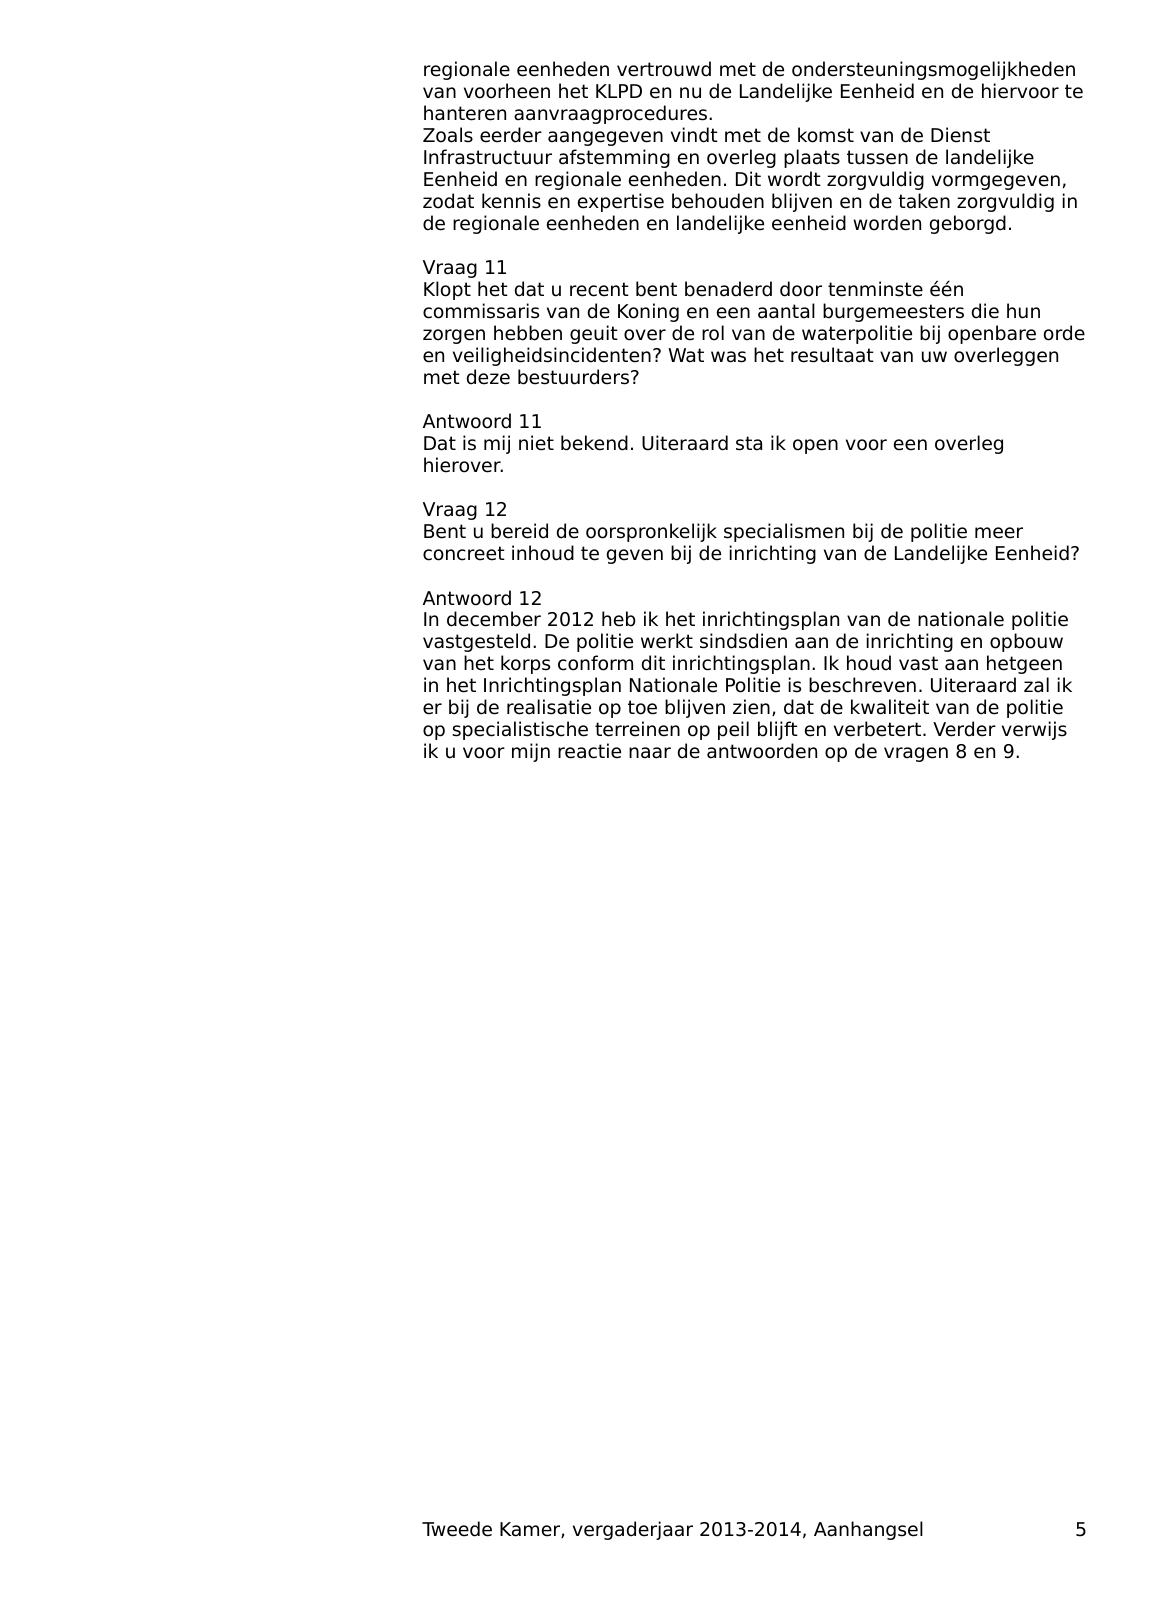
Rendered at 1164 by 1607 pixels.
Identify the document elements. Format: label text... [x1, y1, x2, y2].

text Vraag 12 [422, 499, 1087, 521]
text Vraag 11 [422, 257, 1087, 279]
text Antwoord 12 [422, 587, 1087, 609]
text Antwoord 11 [422, 411, 1087, 433]
text In december 2012 heb ik het inrichtingsplan van de nationale politie vastgesteld. De politie werkt sindsdien aan de inrichting en opbouw van het korps conform dit inrichtingsplan. Ik houd vast aan hetgeen in het Inrichtingsplan Nationale Politie is beschreven. Uiteraard zal ik er bij de realisatie op toe blijven zien, dat de kwaliteit van de politie op specialistische terreinen op peil blijft en verbetert. Verder verwijs ik u voor mijn reactie naar de antwoorden op de vragen 8 en 9. [422, 609, 1087, 763]
text Klopt het dat u recent bent benaderd door tenminste één commissaris van de Koning en een aantal burgemeesters die hun zorgen hebben geuit over de rol van de waterpolitie bij openbare orde en veiligheidsincidenten? Wat was het resultaat van uw overleggen met deze bestuurders? [422, 279, 1087, 389]
text regionale eenheden vertrouwd met de ondersteuningsmogelijkheden van voorheen het KLPD en nu de Landelijke Eenheid en de hiervoor te hanteren aanvraagprocedures. [422, 59, 1087, 125]
text Zoals eerder aangegeven vindt met de komst van de Dienst Infrastructuur afstemming en overleg plaats tussen de landelijke Eenheid en regionale eenheden. Dit wordt zorgvuldig vormgegeven, zodat kennis en expertise behouden blijven en de taken zorgvuldig in de regionale eenheden en landelijke eenheid worden geborgd. [422, 125, 1087, 235]
text Bent u bereid de oorspronkelijk specialismen bij de politie meer concreet inhoud te geven bij de inrichting van de Landelijke Eenheid? [422, 521, 1087, 565]
text Dat is mij niet bekend. Uiteraard sta ik open voor een overleg hierover. [422, 433, 1087, 477]
